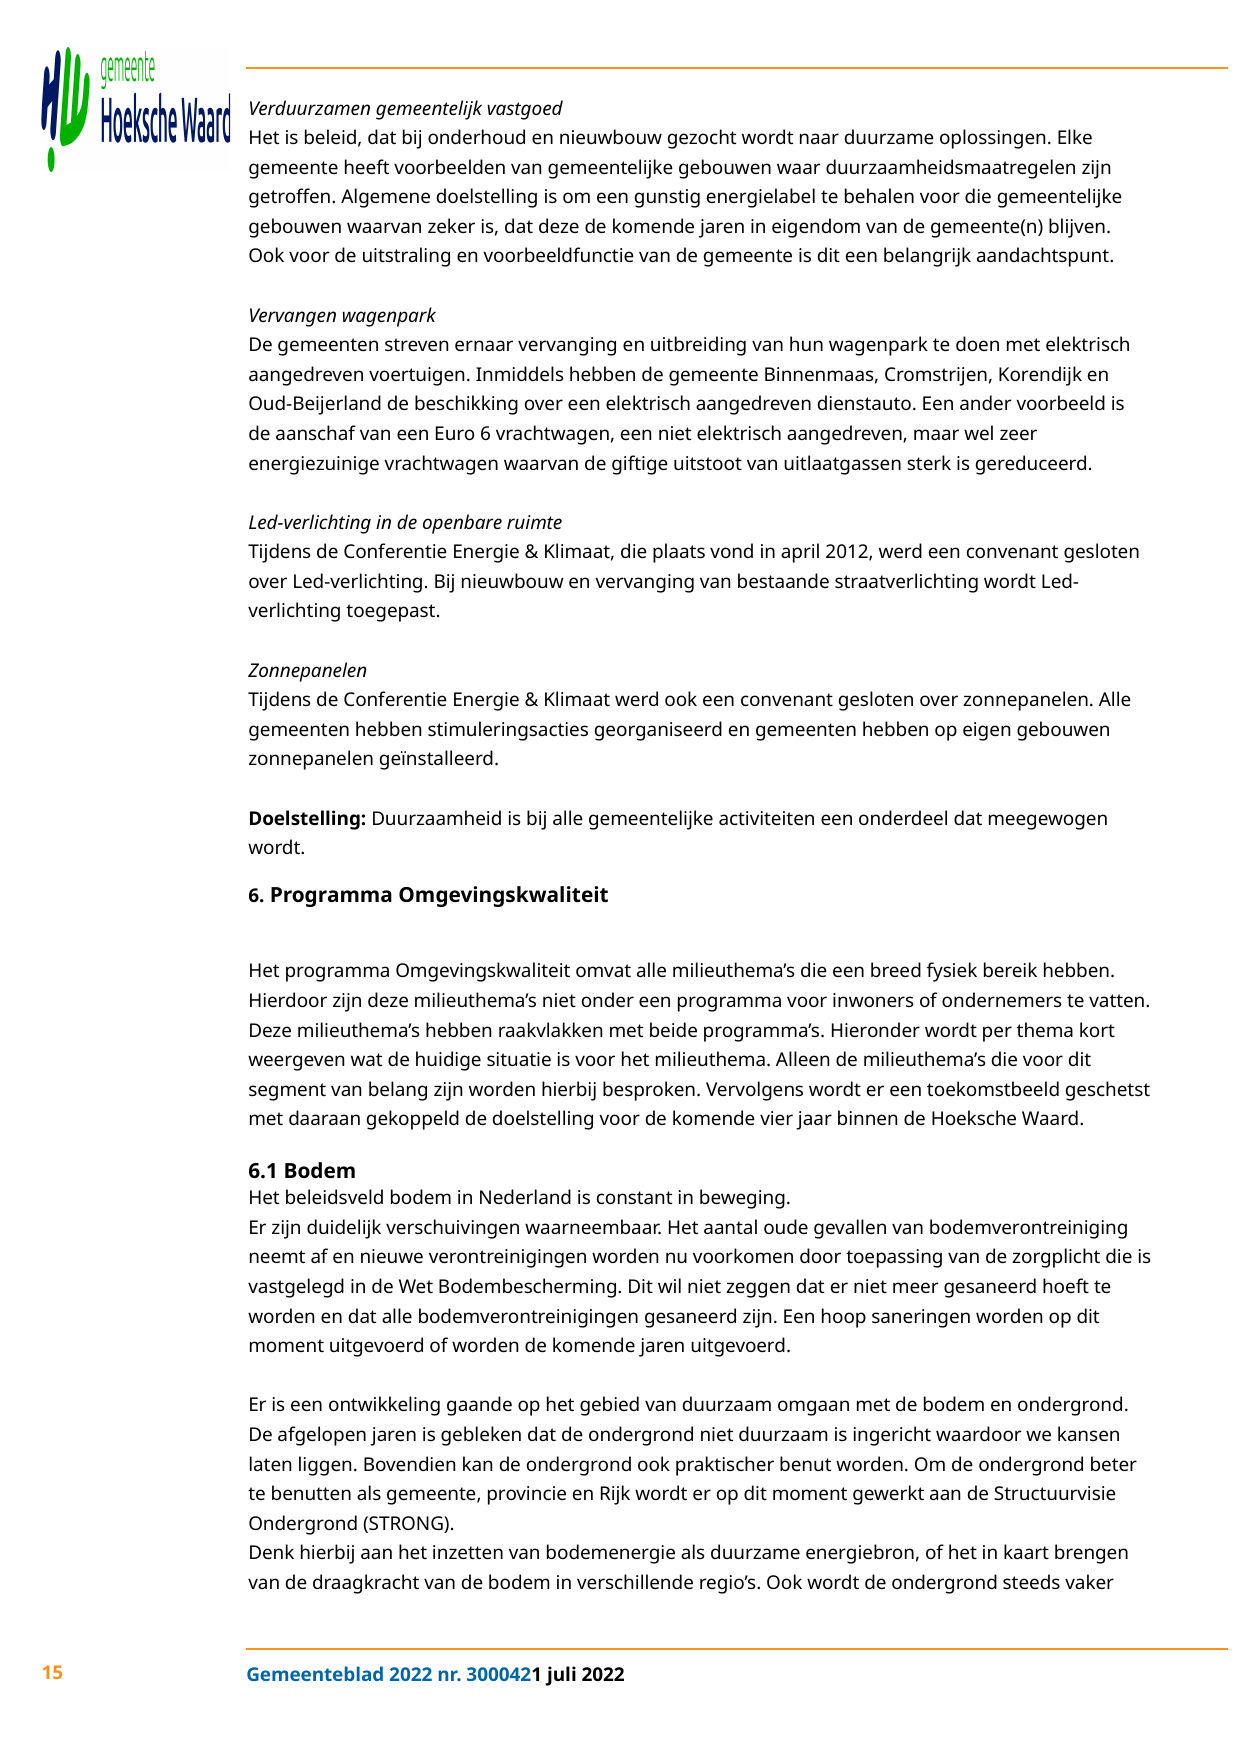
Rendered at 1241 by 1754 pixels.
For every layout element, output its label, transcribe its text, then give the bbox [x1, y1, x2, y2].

text 6. Programma Omgevingskwaliteit [248, 880, 1152, 908]
text De gemeenten streven ernaar vervanging en uitbreiding van hun wagenpark te doen met elektrisch aangedreven voertuigen. Inmiddels hebben de gemeente Binnenmaas, Cromstrijen, Korendijk en Oud-Beijerland de beschikking over een elektrisch aangedreven dienstauto. Een ander voorbeeld is de aanschaf van een Euro 6 vrachtwagen, een niet elektrisch aangedreven, maar wel zeer energiezuinige vrachtwagen waarvan de giftige uitstoot van uitlaatgassen sterk is gereduceerd. [248, 331, 1152, 476]
text Het is beleid, dat bij onderhoud en nieuwbouw gezocht wordt naar duurzame oplossingen. Elke gemeente heeft voorbeelden van gemeentelijke gebouwen waar duurzaamheidsmaatregelen zijn getroffen. Algemene doelstelling is om een gunstig energielabel te behalen voor die gemeentelijke gebouwen waarvan zeker is, dat deze de komende jaren in eigendom van de gemeente(n) blijven. Ook voor de uitstraling en voorbeeldfunctie van de gemeente is dit een belangrijk aandachtspunt. [248, 124, 1152, 268]
text Het programma Omgevingskwaliteit omvat alle milieuthema’s die een breed fysiek bereik hebben. Hierdoor zijn deze milieuthema’s niet onder een programma voor inwoners of ondernemers te vatten. Deze milieuthema’s hebben raakvlakken met beide programma’s. Hieronder wordt per thema kort weergeven wat de huidige situatie is voor het milieuthema. Alleen de milieuthema’s die voor dit segment van belang zijn worden hierbij besproken. Vervolgens wordt er een toekomstbeeld geschetst met daaraan gekoppeld de doelstelling voor de komende vier jaar binnen de Hoeksche Waard. [248, 958, 1152, 1131]
text Denk hierbij aan het inzetten van bodemenergie als duurzame energiebron, of het in kaart brengen van de draagkracht van de bodem in verschillende regio’s. Ook wordt de ondergrond steeds vaker [248, 1539, 1152, 1595]
text Er is een ontwikkeling gaande op het gebied van duurzaam omgaan met de bodem en ondergrond. De afgelopen jaren is gebleken dat de ondergrond niet duurzaam is ingericht waardoor we kansen laten liggen. Bovendien kan de ondergrond ook praktischer benut worden. Om de ondergrond beter te benutten als gemeente, provincie en Rijk wordt er op dit moment gewerkt aan de Structuurvisie Ondergrond (STRONG). [248, 1392, 1152, 1536]
text Led-verlichting in de openbare ruimte [248, 509, 1152, 535]
text Tijdens de Conferentie Energie & Klimaat, die plaats vond in april 2012, werd een convenant gesloten over Led-verlichting. Bij nieuwbouw en vervanging van bestaande straatverlichting wordt Led-verlichting toegepast. [248, 538, 1152, 623]
text Zonnepanelen [248, 657, 1152, 683]
text Doelstelling: Duurzaamheid is bij alle gemeentelijke activiteiten een onderdeel dat meegewogen wordt. [248, 805, 1152, 860]
text Het beleidsveld bodem in Nederland is constant in beweging. [248, 1184, 1152, 1210]
text Er zijn duidelijk verschuivingen waarneembaar. Het aantal oude gevallen van bodemverontreiniging neemt af en nieuwe verontreinigingen worden nu voorkomen door toepassing van de zorgplicht die is vastgelegd in de Wet Bodembescherming. Dit wil niet zeggen dat er niet meer gesaneerd hoeft te worden en dat alle bodemverontreinigingen gesaneerd zijn. Een hoop saneringen worden op dit moment uitgevoerd of worden de komende jaren uitgevoerd. [248, 1214, 1152, 1358]
text Vervangen wagenpark [248, 302, 1152, 328]
text Verduurzamen gemeentelijk vastgoed [248, 95, 1152, 121]
text 6.1 Bodem [248, 1156, 1152, 1184]
text Tijdens de Conferentie Energie & Klimaat werd ook een convenant gesloten over zonnepanelen. Alle gemeenten hebben stimuleringsacties georganiseerd en gemeenten hebben op eigen gebouwen zonnepanelen geïnstalleerd. [248, 686, 1152, 771]
picture [41, 47, 231, 172]
